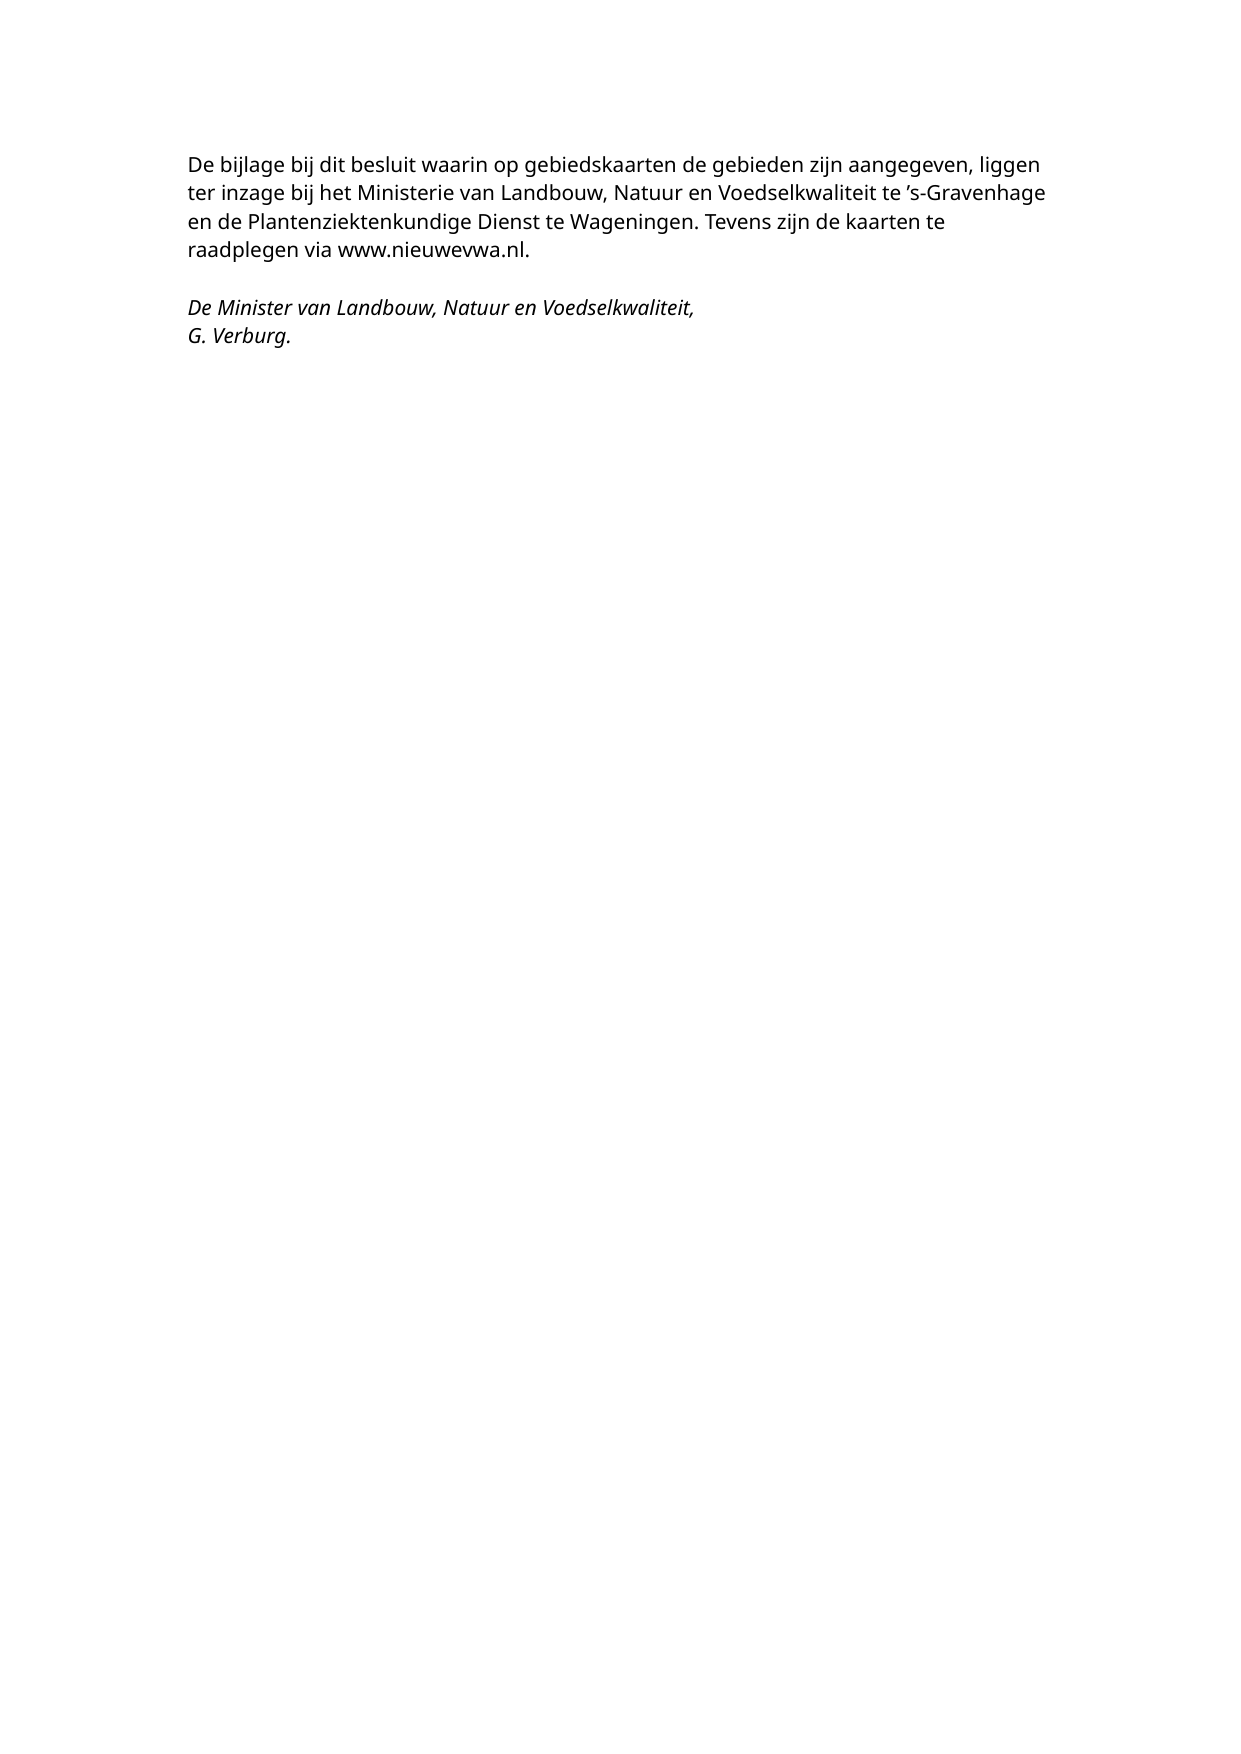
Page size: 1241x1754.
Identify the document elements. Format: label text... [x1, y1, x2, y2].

text G. Verburg. [187, 322, 1053, 350]
text De bijlage bij dit besluit waarin op gebiedskaarten de gebieden zijn aangegeven, liggen ter inzage bij het Ministerie van Landbouw, Natuur en Voedselkwaliteit te ’s-Gravenhage en de Plantenziektenkundige Dienst te Wageningen. Tevens zijn de kaarten te raadplegen via www.nieuwevwa.nl. [187, 150, 1053, 264]
text De Minister van Landbouw, Natuur en Voedselkwaliteit, [187, 293, 1053, 322]
